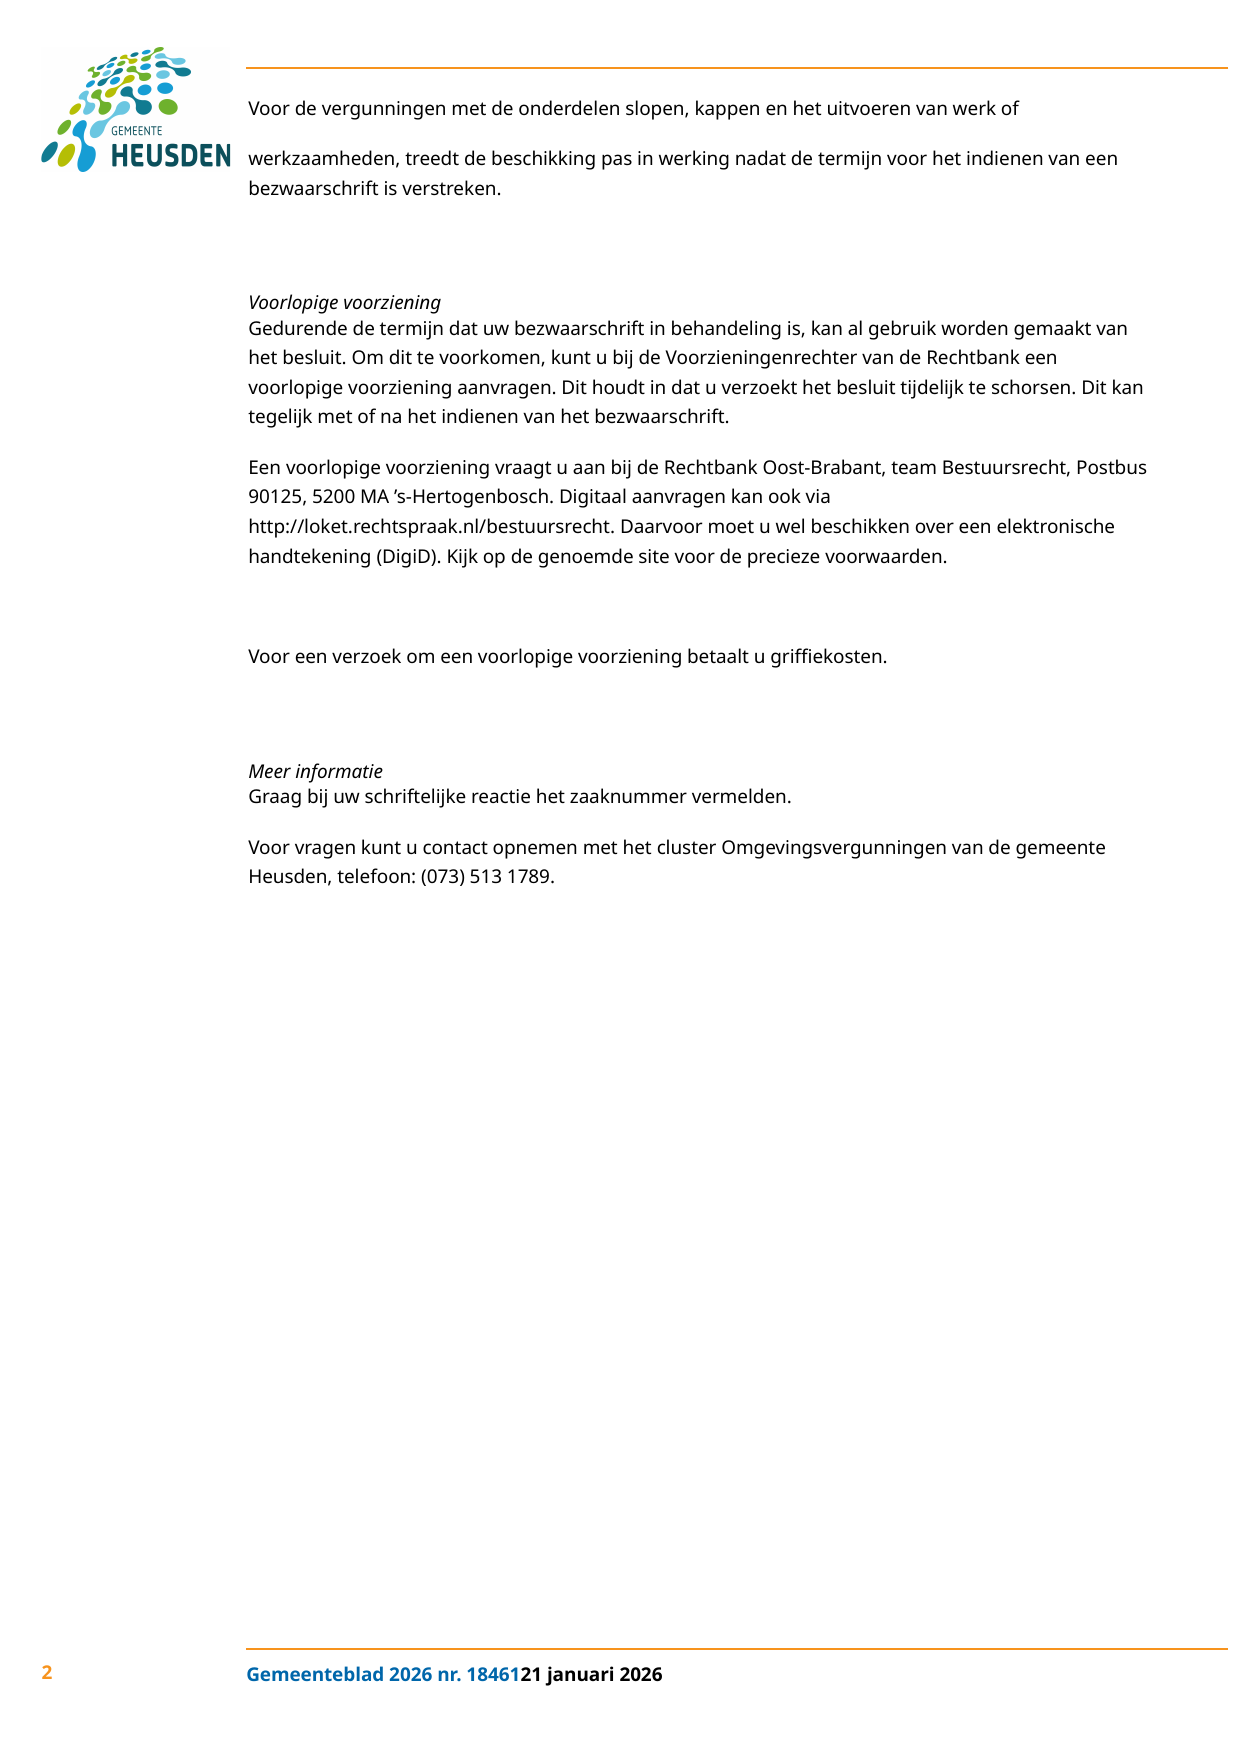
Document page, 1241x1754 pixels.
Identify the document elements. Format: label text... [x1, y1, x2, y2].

text Een voorlopige voorziening vraagt u aan bij de Rechtbank Oost-Brabant, team Bestuursrecht, Postbus 90125, 5200 MA ’s-Hertogenbosch. Digitaal aanvragen kan ook via http://loket.rechtspraak.nl/bestuursrecht. Daarvoor moet u wel beschikken over een elektronische handtekening (DigiD). Kijk op de genoemde site voor de precieze voorwaarden. [248, 454, 1152, 568]
text Graag bij uw schriftelijke reactie het zaaknummer vermelden. [248, 784, 1152, 809]
text werkzaamheden, treedt de beschikking pas in werking nadat de termijn voor het indienen van een bezwaarschrift is verstreken. [248, 145, 1152, 201]
text Voor vragen kunt u contact opnemen met het cluster Omgevingsvergunningen van de gemeente Heusden, telefoon: (073) 513 1789. [248, 834, 1152, 889]
text Gedurende de termijn dat uw bezwaarschrift in behandeling is, kan al gebruik worden gemaakt van het besluit. Om dit te voorkomen, kunt u bij de Voorzieningenrechter van de Rechtbank een voorlopige voorziening aanvragen. Dit houdt in dat u verzoekt het besluit tijdelijk te schorsen. Dit kan tegelijk met of na het indienen van het bezwaarschrift. [248, 315, 1152, 429]
text Voor de vergunningen met de onderdelen slopen, kappen en het uitvoeren van werk of [248, 95, 1152, 121]
text Voor een verzoek om een voorlopige voorziening betaalt u griffiekosten. [248, 644, 1152, 669]
picture [41, 47, 231, 172]
text Voorlopige voorziening [248, 289, 1152, 315]
text Meer informatie [248, 758, 1152, 784]
